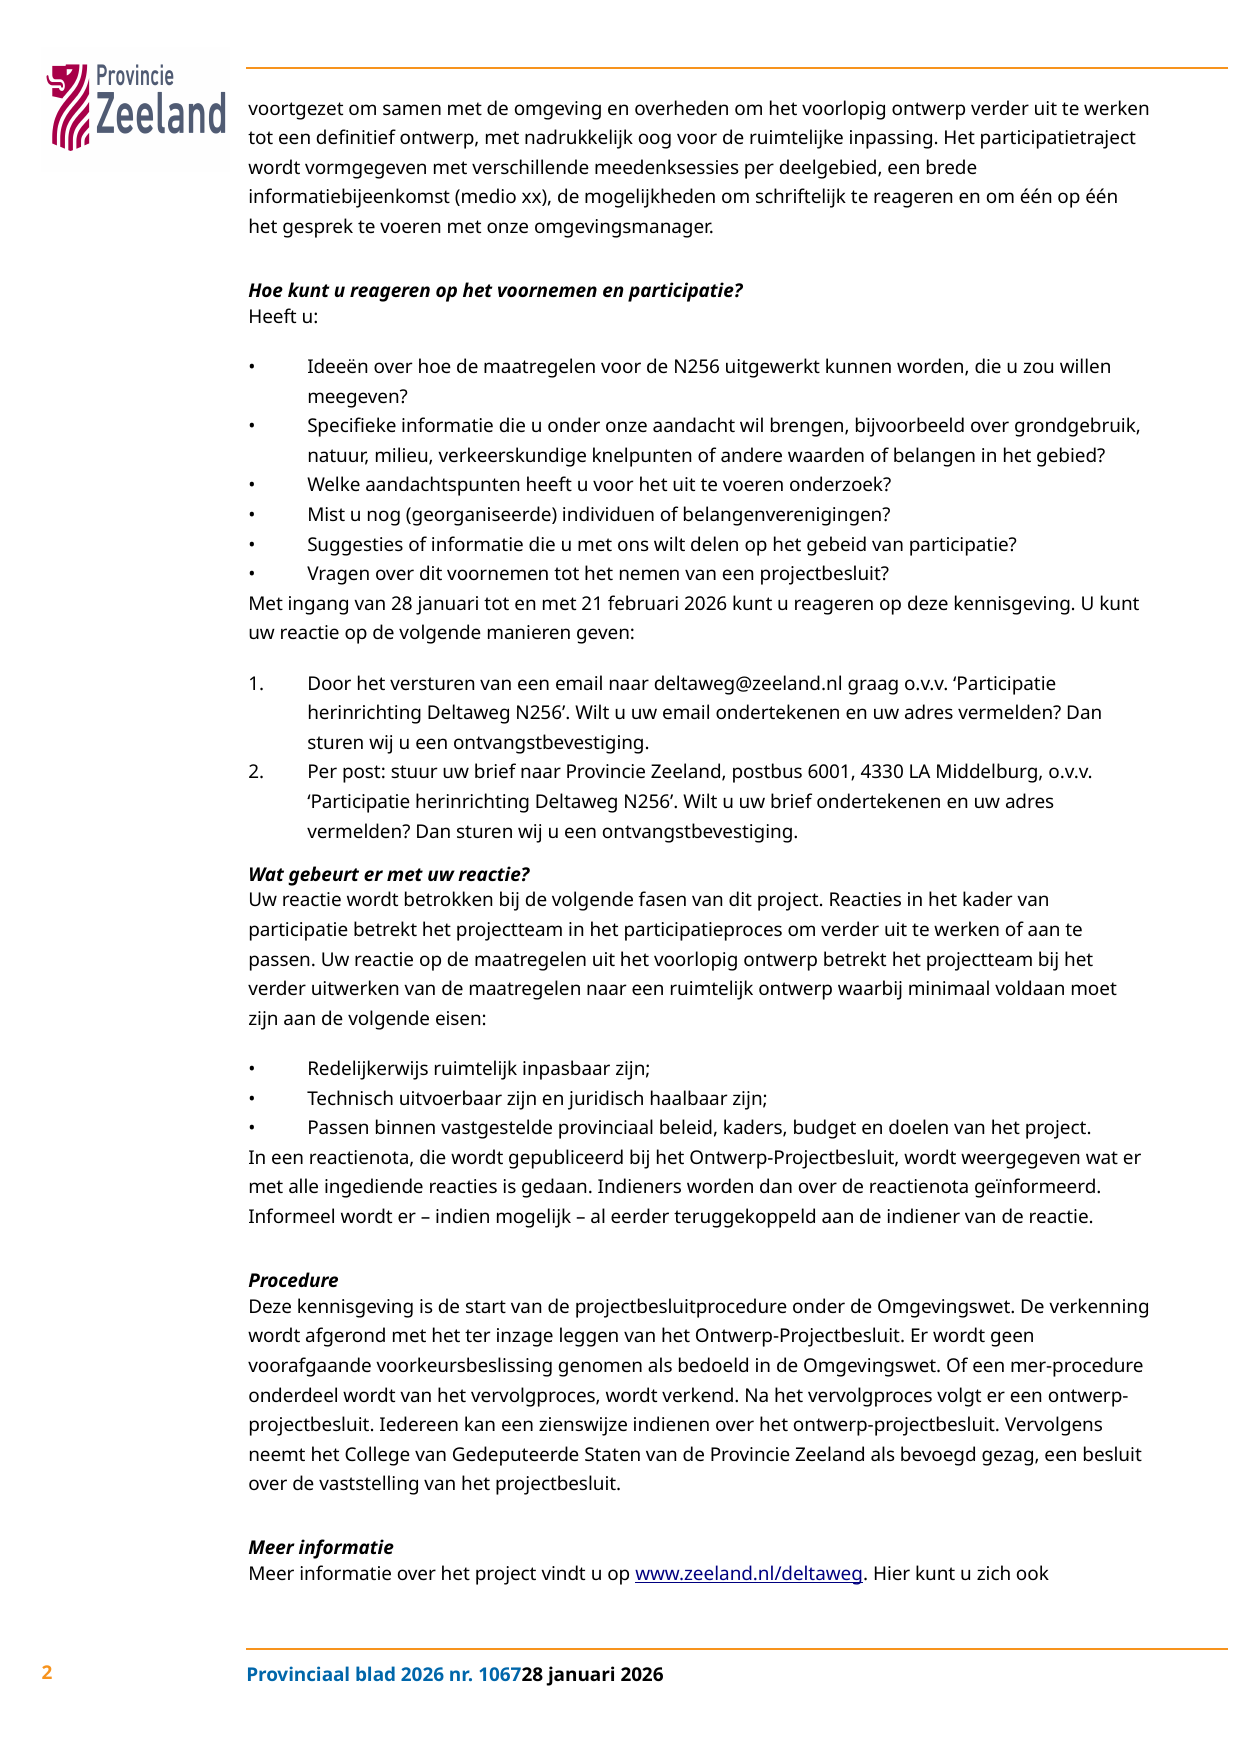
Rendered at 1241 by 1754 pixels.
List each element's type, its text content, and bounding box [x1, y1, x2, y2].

text voortgezet om samen met de omgeving en overheden om het voorlopig ontwerp verder uit te werken tot een definitief ontwerp, met nadrukkelijk oog voor de ruimtelijke inpassing. Het participatietraject wordt vormgegeven met verschillende meedenksessies per deelgebied, een brede informatiebijeenkomst (medio xx), de mogelijkheden om schriftelijk te reageren en om één op één het gesprek te voeren met onze omgevingsmanager. [248, 95, 1152, 239]
list Ideeën over hoe de maatregelen voor de N256 uitgewerkt kunnen worden, die u zou willen meegeven? [248, 353, 1152, 408]
text Heeft u: [248, 303, 1152, 328]
list Welke aandachtspunten heeft u voor het uit te voeren onderzoek? [248, 472, 1152, 497]
text Met ingang van 28 januari tot en met 21 februari 2026 kunt u reageren op deze kennisgeving. U kunt uw reactie op de volgende manieren geven: [248, 590, 1152, 645]
list Suggesties of informatie die u met ons wilt delen op het gebeid van participatie? [248, 531, 1152, 556]
list Door het versturen van een email naar deltaweg@zeeland.nl graag o.v.v. ‘Participatie herinrichting Deltaweg N256’. Wilt u uw email ondertekenen en uw adres vermelden? Dan sturen wij u een ontvangstbevestiging. [248, 670, 1152, 755]
text Hoe kunt u reageren op het voornemen en participatie? [248, 277, 1152, 303]
list Technisch uitvoerbaar zijn en juridisch haalbaar zijn; [248, 1085, 1152, 1111]
list Redelijkerwijs ruimtelijk inpasbaar zijn; [248, 1055, 1152, 1081]
text Deze kennisgeving is de start van de projectbesluitprocedure onder de Omgevingswet. De verkenning wordt afgerond met het ter inzage leggen van het Ontwerp-Projectbesluit. Er wordt geen voorafgaande voorkeursbeslissing genomen als bedoeld in de Omgevingswet. Of een mer-procedure onderdeel wordt van het vervolgproces, wordt verkend. Na het vervolgproces volgt er een ontwerp-projectbesluit. Iedereen kan een zienswijze indienen over het ontwerp-projectbesluit. Vervolgens neemt het College van Gedeputeerde Staten van de Provincie Zeeland als bevoegd gezag, een besluit over de vaststelling van het projectbesluit. [248, 1293, 1152, 1496]
text Meer informatie [248, 1534, 1152, 1560]
list Passen binnen vastgestelde provinciaal beleid, kaders, budget en doelen van het project. [248, 1114, 1152, 1140]
list Per post: stuur uw brief naar Provincie Zeeland, postbus 6001, 4330 LA Middelburg, o.v.v. ‘Participatie herinrichting Deltaweg N256’. Wilt u uw brief ondertekenen en uw adres vermelden? Dan sturen wij u een ontvangstbevestiging. [248, 759, 1152, 843]
text Meer informatie over het project vindt u op www.zeeland.nl/deltaweg. Hier kunt u zich ook [248, 1560, 1152, 1586]
text Uw reactie wordt betrokken bij de volgende fasen van dit project. Reacties in het kader van participatie betrekt het projectteam in het participatieproces om verder uit te werken of aan te passen. Uw reactie op de maatregelen uit het voorlopig ontwerp betrekt het projectteam bij het verder uitwerken van de maatregelen naar een ruimtelijk ontwerp waarbij minimaal voldaan moet zijn aan de volgende eisen: [248, 887, 1152, 1031]
list Vragen over dit voornemen tot het nemen van een projectbesluit? [248, 560, 1152, 586]
text In een reactienota, die wordt gepubliceerd bij het Ontwerp-Projectbesluit, wordt weergegeven wat er met alle ingediende reacties is gedaan. Indieners worden dan over de reactienota geïnformeerd. Informeel wordt er – indien mogelijk – al eerder teruggekoppeld aan de indiener van de reactie. [248, 1144, 1152, 1229]
picture [41, 47, 231, 172]
list Specifieke informatie die u onder onze aandacht wil brengen, bijvoorbeeld over grondgebruik, natuur, milieu, verkeerskundige knelpunten of andere waarden of belangen in het gebied? [248, 412, 1152, 468]
list Mist u nog (georganiseerde) individuen of belangenverenigingen? [248, 501, 1152, 527]
text Wat gebeurt er met uw reactie? [248, 861, 1152, 887]
text Procedure [248, 1267, 1152, 1293]
